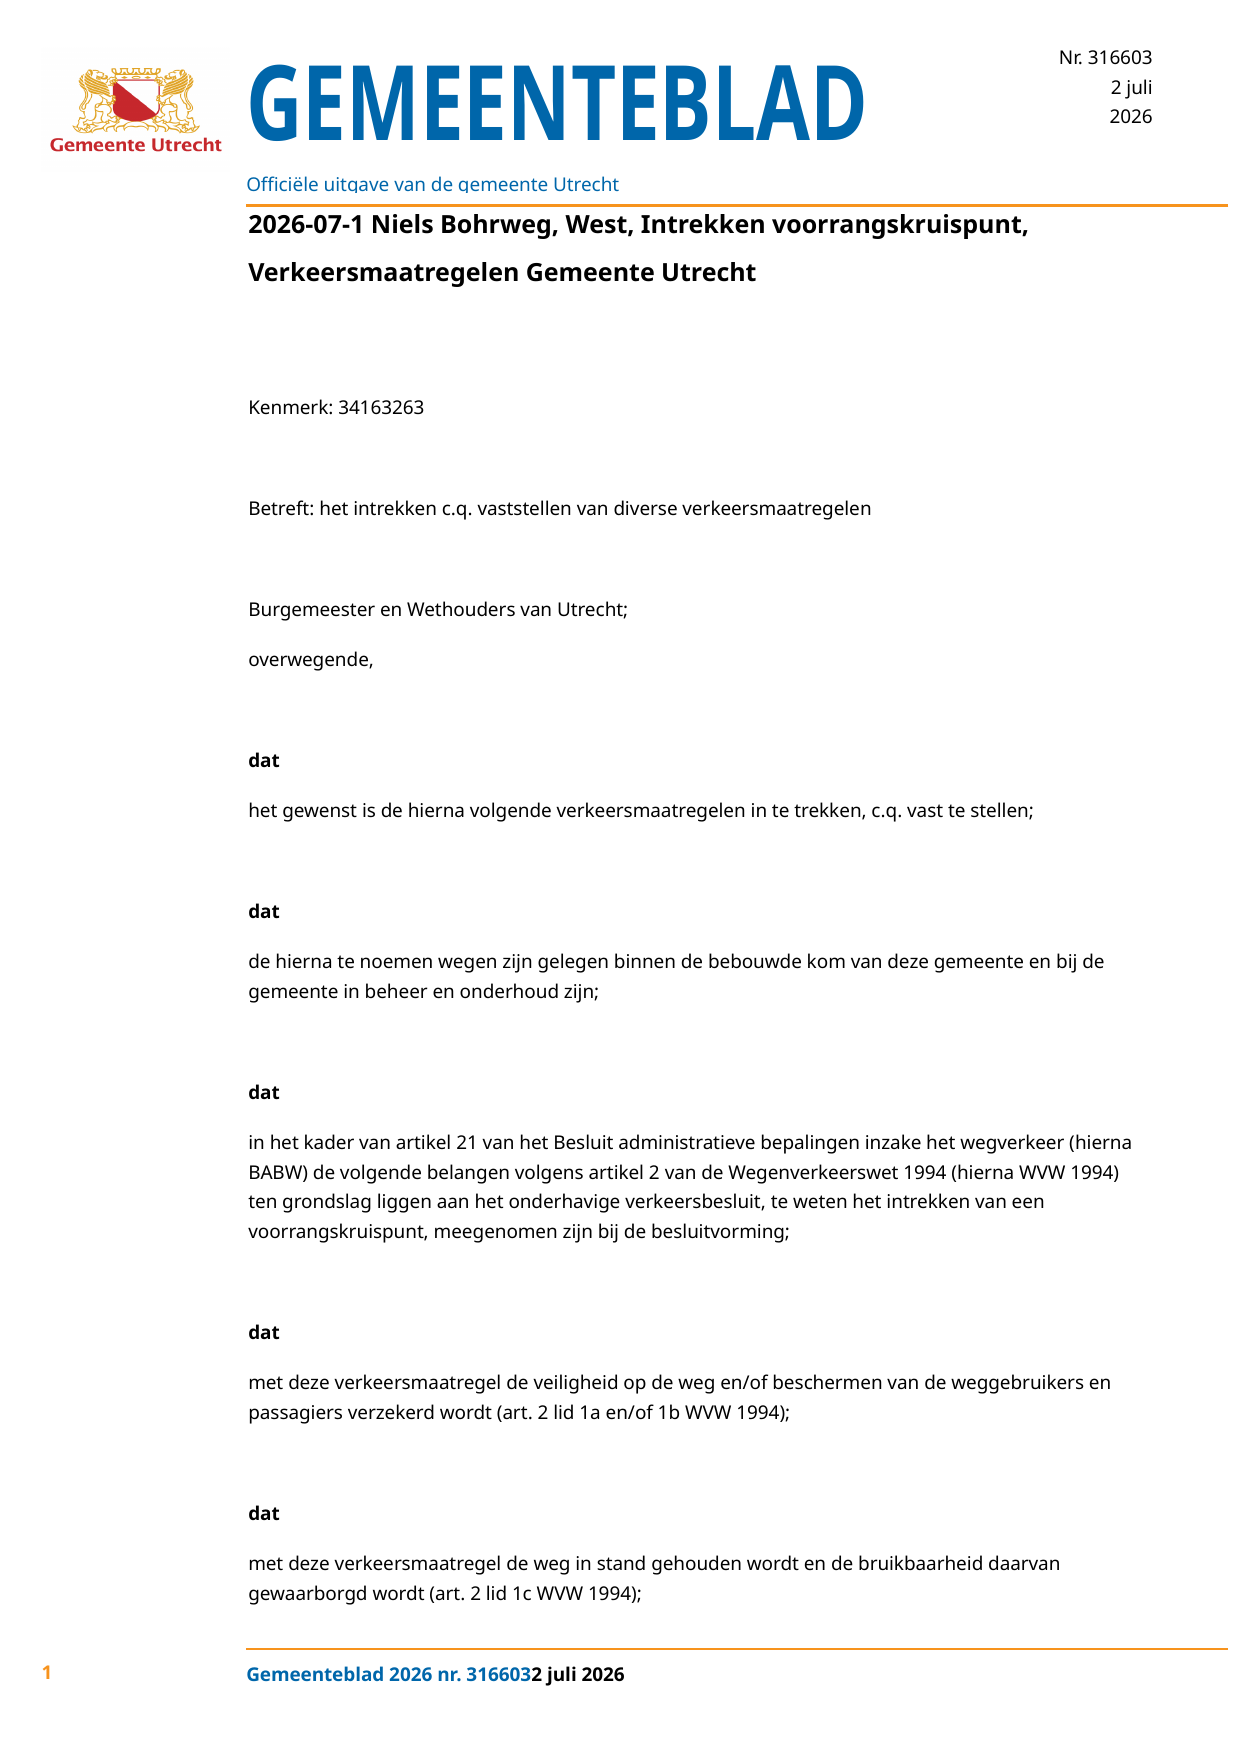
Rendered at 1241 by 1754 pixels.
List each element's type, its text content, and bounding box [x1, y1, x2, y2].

text Betreft: het intrekken c.q. vaststellen van diverse verkeersmaatregelen [248, 495, 1152, 521]
text het gewenst is de hierna volgende verkeersmaatregelen in te trekken, c.q. vast te stellen; [248, 797, 1152, 823]
text overwegende, [248, 646, 1152, 672]
text dat [248, 898, 1152, 924]
text dat [248, 1500, 1152, 1526]
text de hierna te noemen wegen zijn gelegen binnen de bebouwde kom van deze gemeente en bij de gemeente in beheer en onderhoud zijn; [248, 949, 1152, 1004]
text in het kader van artikel 21 van het Besluit administratieve bepalingen inzake het wegverkeer (hierna BABW) de volgende belangen volgens artikel 2 van de Wegenverkeerswet 1994 (hierna WVW 1994) ten grondslag liggen aan het onderhavige verkeersbesluit, te weten het intrekken van een voorrangskruispunt, meegenomen zijn bij de besluitvorming; [248, 1129, 1152, 1244]
text dat [248, 1319, 1152, 1345]
text 2026-07-1 Niels Bohrweg, West, Intrekken voorrangskruispunt, Verkeersmaatregelen Gemeente Utrecht [248, 207, 1152, 288]
text met deze verkeersmaatregel de veiligheid op de weg en/of beschermen van de weggebruikers en passagiers verzekerd wordt (art. 2 lid 1a en/of 1b WVW 1994); [248, 1369, 1152, 1425]
picture [41, 47, 231, 172]
text Kenmerk: 34163263 [248, 394, 1152, 420]
text dat [248, 747, 1152, 773]
text met deze verkeersmaatregel de weg in stand gehouden wordt en de bruikbaarheid daarvan gewaarborgd wordt (art. 2 lid 1c WVW 1994); [248, 1550, 1152, 1606]
text dat [248, 1079, 1152, 1105]
text Burgemeester en Wethouders van Utrecht; [248, 596, 1152, 621]
